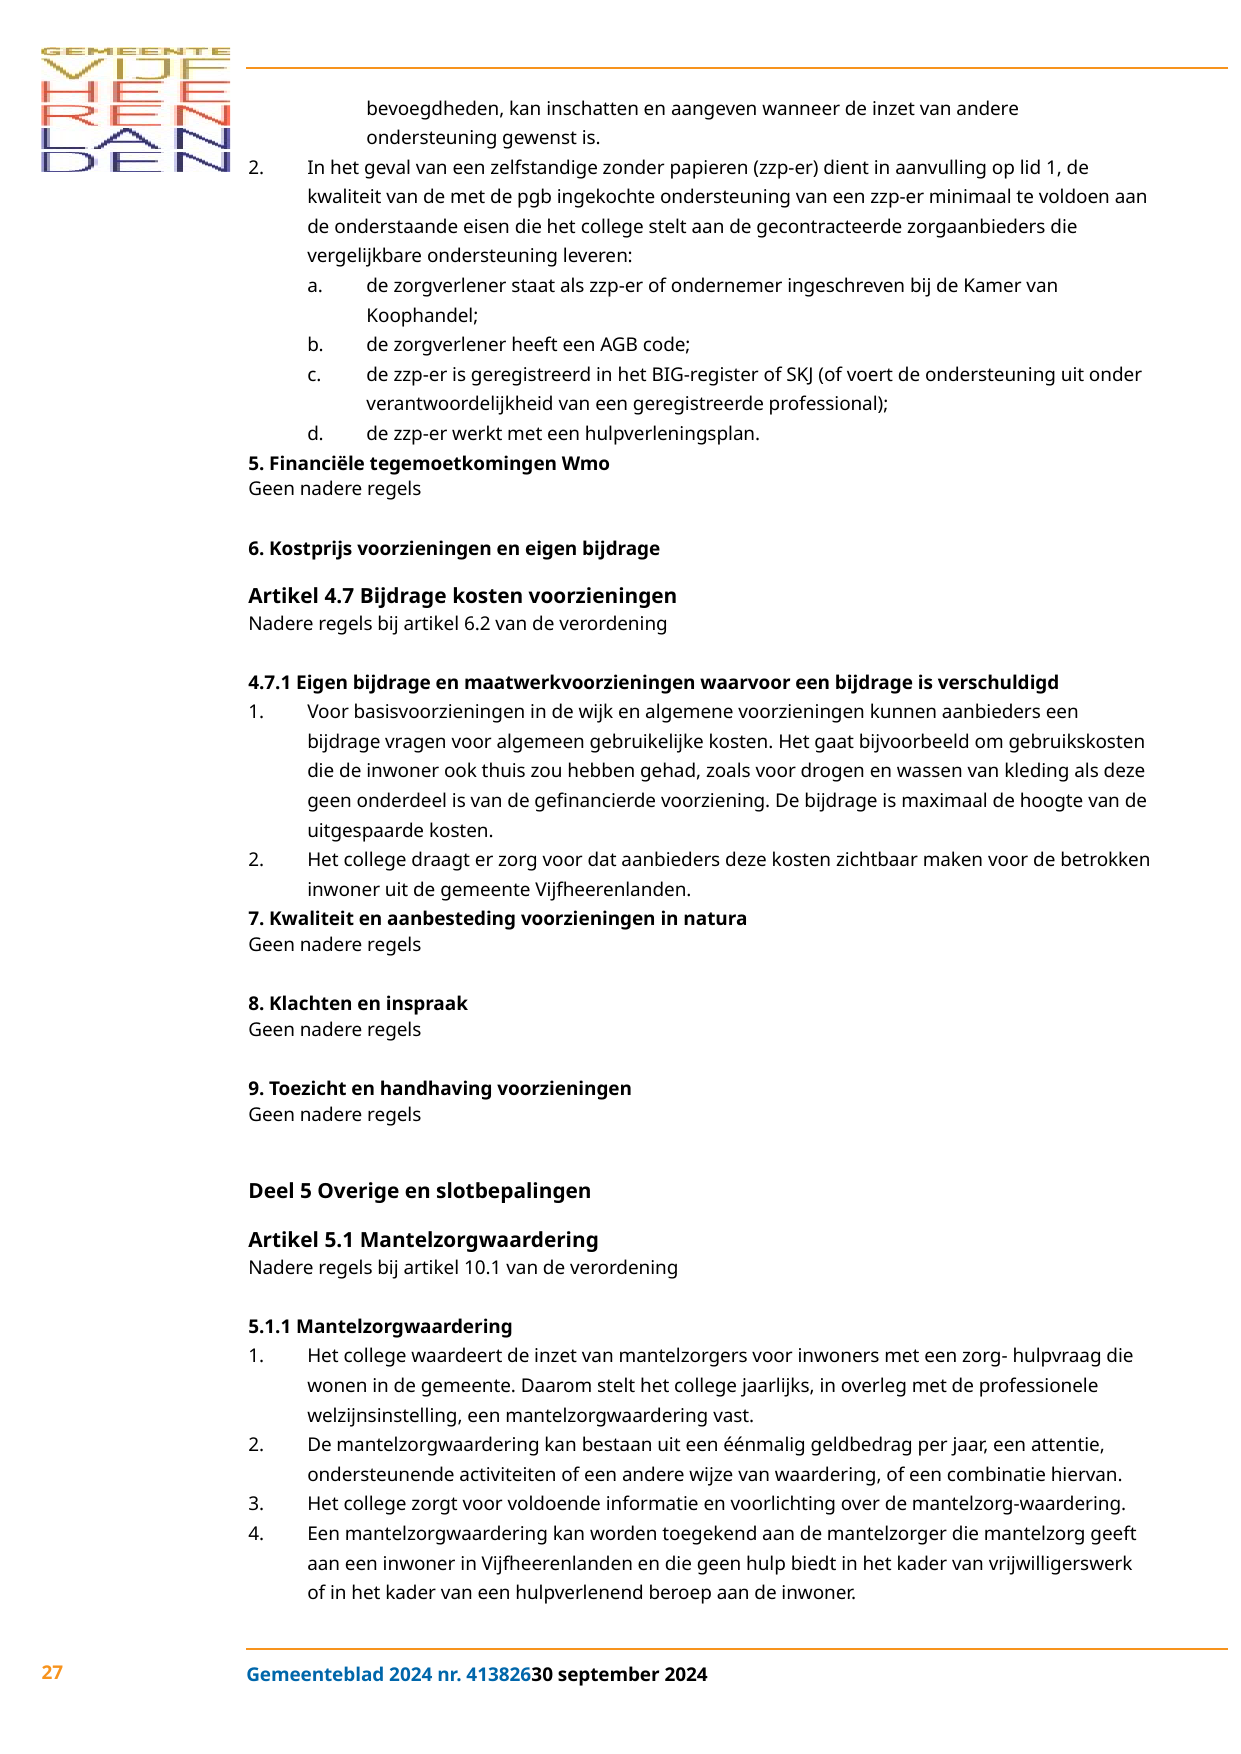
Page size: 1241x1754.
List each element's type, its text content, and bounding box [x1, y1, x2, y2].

text Deel 5 Overige en slotbepalingen [248, 1176, 1152, 1205]
list Het college draagt er zorg voor dat aanbieders deze kosten zichtbaar maken voor de betrokken inwoner uit de gemeente Vijfheerenlanden. [248, 846, 1152, 902]
text Artikel 5.1 Mantelzorgwaardering [248, 1226, 1152, 1254]
text Nadere regels bij artikel 10.1 van de verordening [248, 1254, 1152, 1280]
list de zzp-er werkt met een hulpverleningsplan. [307, 420, 1152, 446]
list Voor basisvoorzieningen in de wijk en algemene voorzieningen kunnen aanbieders een bijdrage vragen voor algemeen gebruikelijke kosten. Het gaat bijvoorbeeld om gebruikskosten die de inwoner ook thuis zou hebben gehad, zoals voor drogen en wassen van kleding als deze geen onderdeel is van de gefinancierde voorziening. De bijdrage is maximaal de hoogte van de uitgespaarde kosten. [248, 698, 1152, 842]
list Een mantelzorgwaardering kan worden toegekend aan de mantelzorger die mantelzorg geeft aan een inwoner in Vijfheerenlanden en die geen hulp biedt in het kader van vrijwilligerswerk of in het kader van een hulpverlenend beroep aan de inwoner. [248, 1520, 1152, 1605]
list de zorgverlener heeft een AGB code; [307, 331, 1152, 357]
text Geen nadere regels [248, 931, 1152, 957]
text Artikel 4.7 Bijdrage kosten voorzieningen [248, 581, 1152, 610]
text 7. Kwaliteit en aanbesteding voorzieningen in natura [248, 906, 1152, 931]
list Het college zorgt voor voldoende informatie en voorlichting over de mantelzorg-waardering. [248, 1491, 1152, 1516]
text 6. Kostprijs voorzieningen en eigen bijdrage [248, 535, 1152, 560]
text 5. Financiële tegemoetkomingen Wmo [248, 450, 1152, 476]
list In het geval van een zelfstandige zonder papieren (zzp-er) dient in aanvulling op lid 1, de kwaliteit van de met de pgb ingekochte ondersteuning van een zzp-er minimaal te voldoen aan de onderstaande eisen die het college stelt aan de gecontracteerde zorgaanbieders die vergelijkbare ondersteuning leveren: [248, 154, 1152, 268]
text 5.1.1 Mantelzorgwaardering [248, 1313, 1152, 1339]
list Het college waardeert de inzet van mantelzorgers voor inwoners met een zorg- hulpvraag die wonen in de gemeente. Daarom stelt het college jaarlijks, in overleg met de professionele welzijnsinstelling, een mantelzorgwaardering vast. [248, 1343, 1152, 1428]
list de zzp-er is geregistreerd in het BIG-register of SKJ (of voert de ondersteuning uit onder verantwoordelijkheid van een geregistreerde professional); [307, 361, 1152, 416]
list de zorgverlener staat als zzp-er of ondernemer ingeschreven bij de Kamer van Koophandel; [307, 272, 1152, 328]
list De mantelzorgwaardering kan bestaan uit een éénmalig geldbedrag per jaar, een attentie, ondersteunende activiteiten of een andere wijze van waardering, of een combinatie hiervan. [248, 1431, 1152, 1487]
text Nadere regels bij artikel 6.2 van de verordening [248, 610, 1152, 635]
picture [41, 47, 231, 172]
text 8. Klachten en inspraak [248, 990, 1152, 1016]
text 4.7.1 Eigen bijdrage en maatwerkvoorzieningen waarvoor een bijdrage is verschuldigd [248, 669, 1152, 694]
text Geen nadere regels [248, 476, 1152, 501]
text Geen nadere regels [248, 1016, 1152, 1042]
list bevoegdheden, kan inschatten en aangeven wanneer de inzet van andere ondersteuning gewenst is. [307, 95, 1152, 150]
text 9. Toezicht en handhaving voorzieningen [248, 1075, 1152, 1101]
text Geen nadere regels [248, 1101, 1152, 1127]
